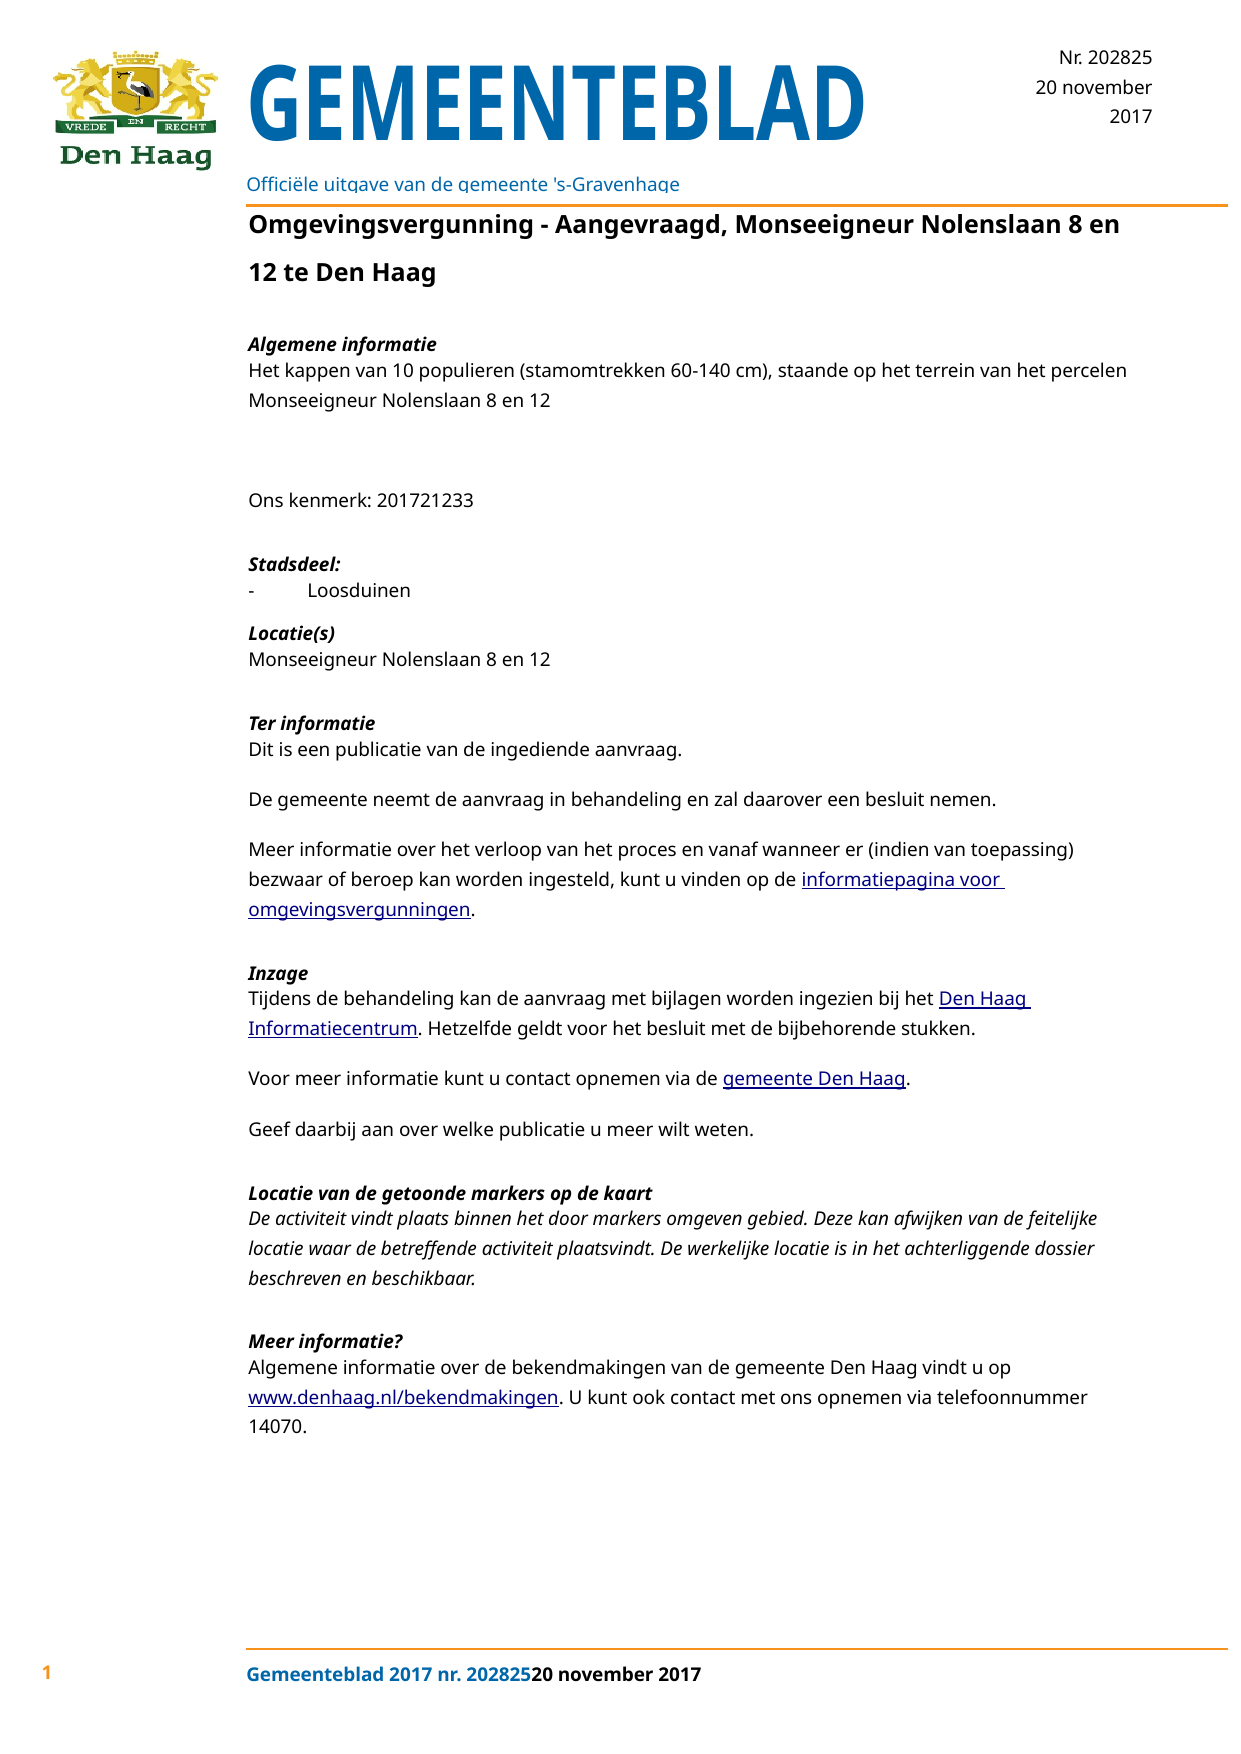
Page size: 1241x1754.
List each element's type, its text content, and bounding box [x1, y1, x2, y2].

text Locatie(s) [248, 620, 1152, 646]
text Ter informatie [248, 710, 1152, 736]
text Omgevingsvergunning - Aangevraagd, Monseeigneur Nolenslaan 8 en 12 te Den Haag [248, 207, 1152, 288]
text Meer informatie over het verloop van het proces en vanaf wanneer er (indien van toepassing) bezwaar of beroep kan worden ingesteld, kunt u vinden op de informatiepagina voor omgevingsvergunningen. [248, 837, 1152, 922]
text Inzage [248, 960, 1152, 986]
picture [41, 47, 231, 172]
text Algemene informatie [248, 331, 1152, 357]
text Voor meer informatie kunt u contact opnemen via de gemeente Den Haag. [248, 1066, 1152, 1091]
text Geef daarbij aan over welke publicatie u meer wilt weten. [248, 1116, 1152, 1142]
text Stadsdeel: [248, 552, 1152, 577]
text Algemene informatie over de bekendmakingen van de gemeente Den Haag vindt u op www.denhaag.nl/bekendmakingen. U kunt ook contact met ons opnemen via telefoonnummer 14070. [248, 1354, 1152, 1439]
text Het kappen van 10 populieren (stamomtrekken 60-140 cm), staande op het terrein van het percelen Monseeigneur Nolenslaan 8 en 12 [248, 357, 1152, 412]
list Loosduinen [248, 577, 1152, 603]
text Locatie van de getoonde markers op de kaart [248, 1180, 1152, 1206]
text De gemeente neemt de aanvraag in behandeling en zal daarover een besluit nemen. [248, 786, 1152, 812]
text Tijdens de behandeling kan de aanvraag met bijlagen worden ingezien bij het Den Haag Informatiecentrum. Hetzelfde geldt voor het besluit met de bijbehorende stukken. [248, 986, 1152, 1041]
text Dit is een publicatie van de ingediende aanvraag. [248, 736, 1152, 762]
text Monseeigneur Nolenslaan 8 en 12 [248, 646, 1152, 672]
text Ons kenmerk: 201721233 [248, 488, 1152, 513]
text De activiteit vindt plaats binnen het door markers omgeven gebied. Deze kan afwijken van de feitelijke locatie waar de betreffende activiteit plaatsvindt. De werkelijke locatie is in het achterliggende dossier beschreven en beschikbaar. [248, 1206, 1152, 1291]
text Meer informatie? [248, 1329, 1152, 1354]
